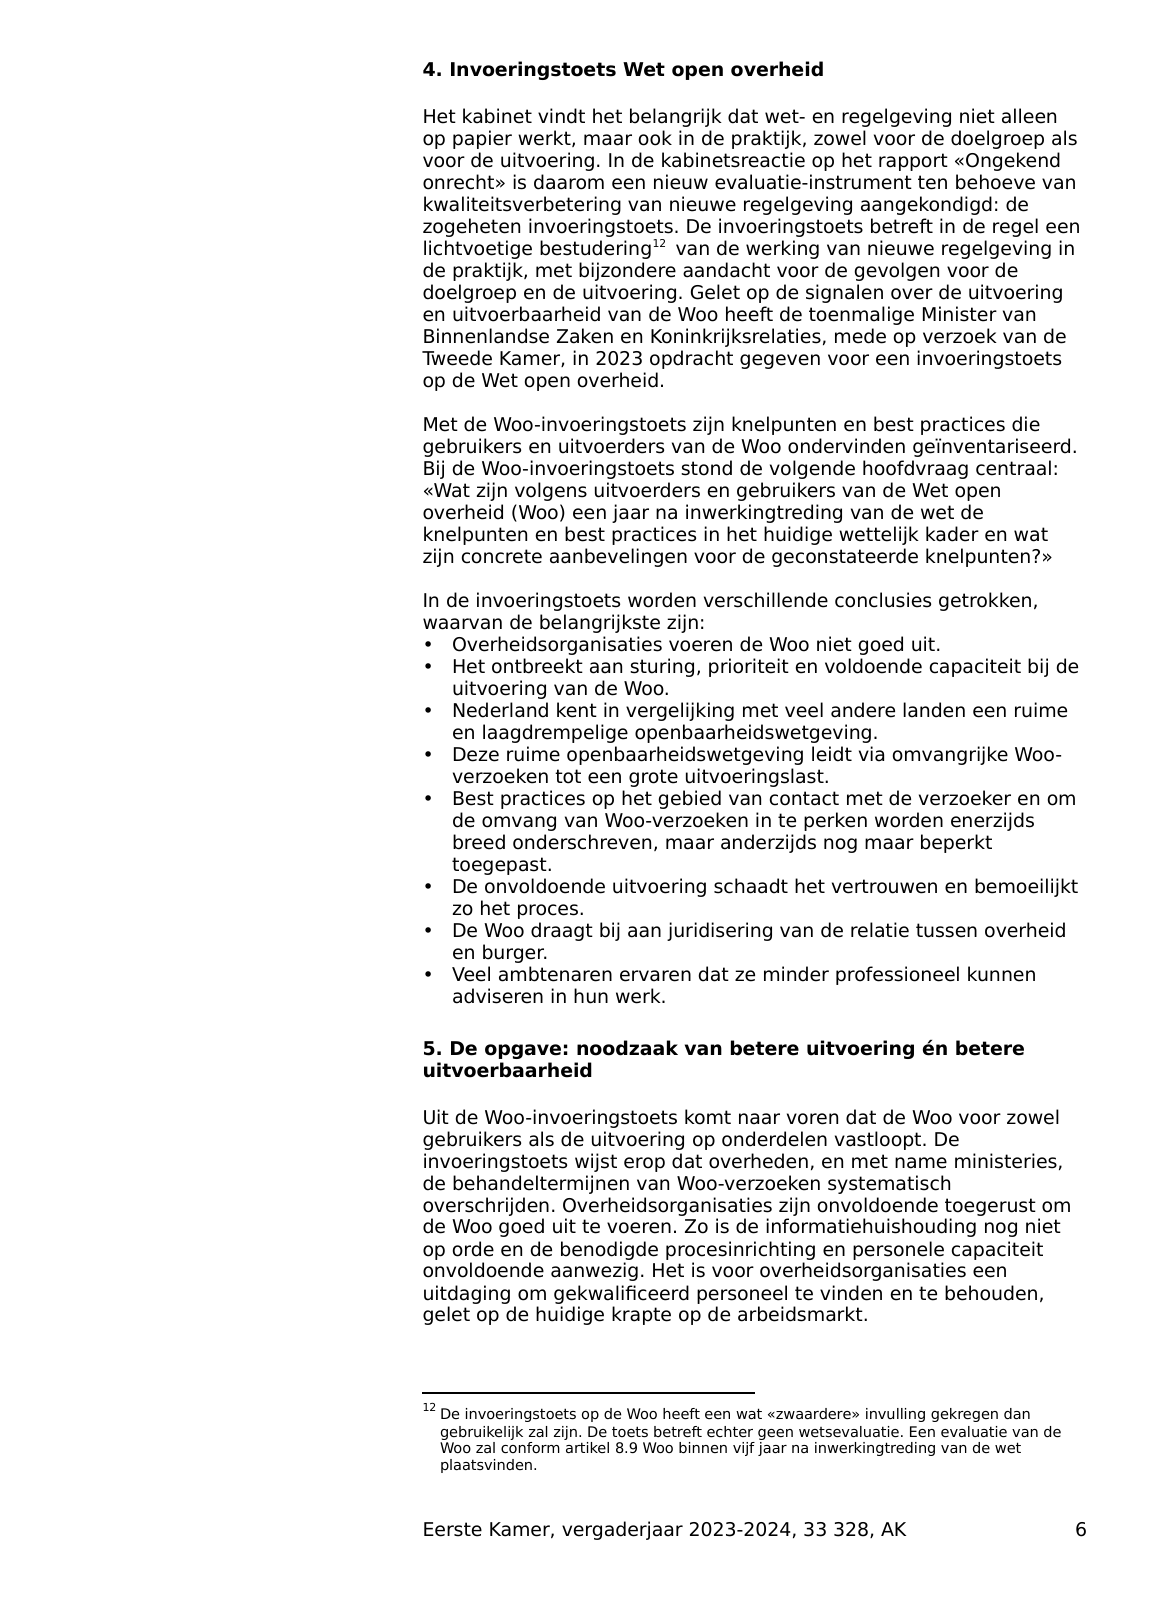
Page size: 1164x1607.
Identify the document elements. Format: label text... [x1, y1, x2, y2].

text De invoeringstoets op de Woo heeft een wat «zwaardere» invulling gekregen dan gebruikelijk zal zijn. De toets betreft echter geen wetsevaluatie. Een evaluatie van de Woo zal conform artikel 8.9 Woo binnen vijf jaar na inwerkingtreding van de wet plaatsvinden. [422, 1402, 1087, 1474]
text • Het ontbreekt aan sturing, prioriteit en voldoende capaciteit bij de uitvoering van de Woo. [422, 656, 1087, 700]
text • De onvoldoende uitvoering schaadt het vertrouwen en bemoeilijkt zo het proces. [422, 876, 1087, 920]
text • De Woo draagt bij aan juridisering van de relatie tussen overheid en burger. [422, 920, 1087, 964]
text In de invoeringstoets worden verschillende conclusies getrokken, waarvan de belangrijkste zijn: [422, 590, 1087, 634]
subtitle 4. Invoeringstoets Wet open overheid [422, 59, 1087, 81]
text • Nederland kent in vergelijking met veel andere landen een ruime en laagdrempelige openbaarheidswetgeving. [422, 700, 1087, 744]
text Het kabinet vindt het belangrijk dat wet- en regelgeving niet alleen op papier werkt, maar ook in de praktijk, zowel voor de doelgroep als voor de uitvoering. In de kabinetsreactie op het rapport «Ongekend onrecht» is daarom een nieuw evaluatie-instrument ten behoeve van kwaliteitsverbetering van nieuwe regelgeving aangekondigd: de zogeheten invoeringstoets. De invoeringstoets betreft in de regel een lichtvoetige bestudering van de werking van nieuwe regelgeving in de praktijk, met bijzondere aandacht voor de gevolgen voor de doelgroep en de uitvoering. Gelet op de signalen over de uitvoering en uitvoerbaarheid van de Woo heeft de toenmalige Minister van Binnenlandse Zaken en Koninkrijksrelaties, mede op verzoek van de Tweede Kamer, in 2023 opdracht gegeven voor een invoeringstoets op de Wet open overheid. [422, 106, 1087, 392]
subtitle 5. De opgave: noodzaak van betere uitvoering én betere uitvoerbaarheid [422, 1038, 1087, 1082]
text Uit de Woo-invoeringstoets komt naar voren dat de Woo voor zowel gebruikers als de uitvoering op onderdelen vastloopt. De invoeringstoets wijst erop dat overheden, en met name ministeries, de behandeltermijnen van Woo-verzoeken systematisch overschrijden. Overheidsorganisaties zijn onvoldoende toegerust om de Woo goed uit te voeren. Zo is de informatiehuishouding nog niet op orde en de benodigde procesinrichting en personele capaciteit onvoldoende aanwezig. Het is voor overheidsorganisaties een uitdaging om gekwalificeerd personeel te vinden en te behouden, gelet op de huidige krapte op de arbeidsmarkt. [422, 1107, 1087, 1326]
text • Veel ambtenaren ervaren dat ze minder professioneel kunnen adviseren in hun werk. [422, 964, 1087, 1008]
text • Deze ruime openbaarheidswetgeving leidt via omvangrijke Woo-verzoeken tot een grote uitvoeringslast. [422, 744, 1087, 788]
text • Best practices op het gebied van contact met de verzoeker en om de omvang van Woo-verzoeken in te perken worden enerzijds breed onderschreven, maar anderzijds nog maar beperkt toegepast. [422, 788, 1087, 876]
text • Overheidsorganisaties voeren de Woo niet goed uit. [422, 634, 1087, 656]
text Met de Woo-invoeringstoets zijn knelpunten en best practices die gebruikers en uitvoerders van de Woo ondervinden geïnventariseerd. Bij de Woo-invoeringstoets stond de volgende hoofdvraag centraal: «Wat zijn volgens uitvoerders en gebruikers van de Wet open overheid (Woo) een jaar na inwerkingtreding van de wet de knelpunten en best practices in het huidige wettelijk kader en wat zijn concrete aanbevelingen voor de geconstateerde knelpunten?» [422, 414, 1087, 568]
